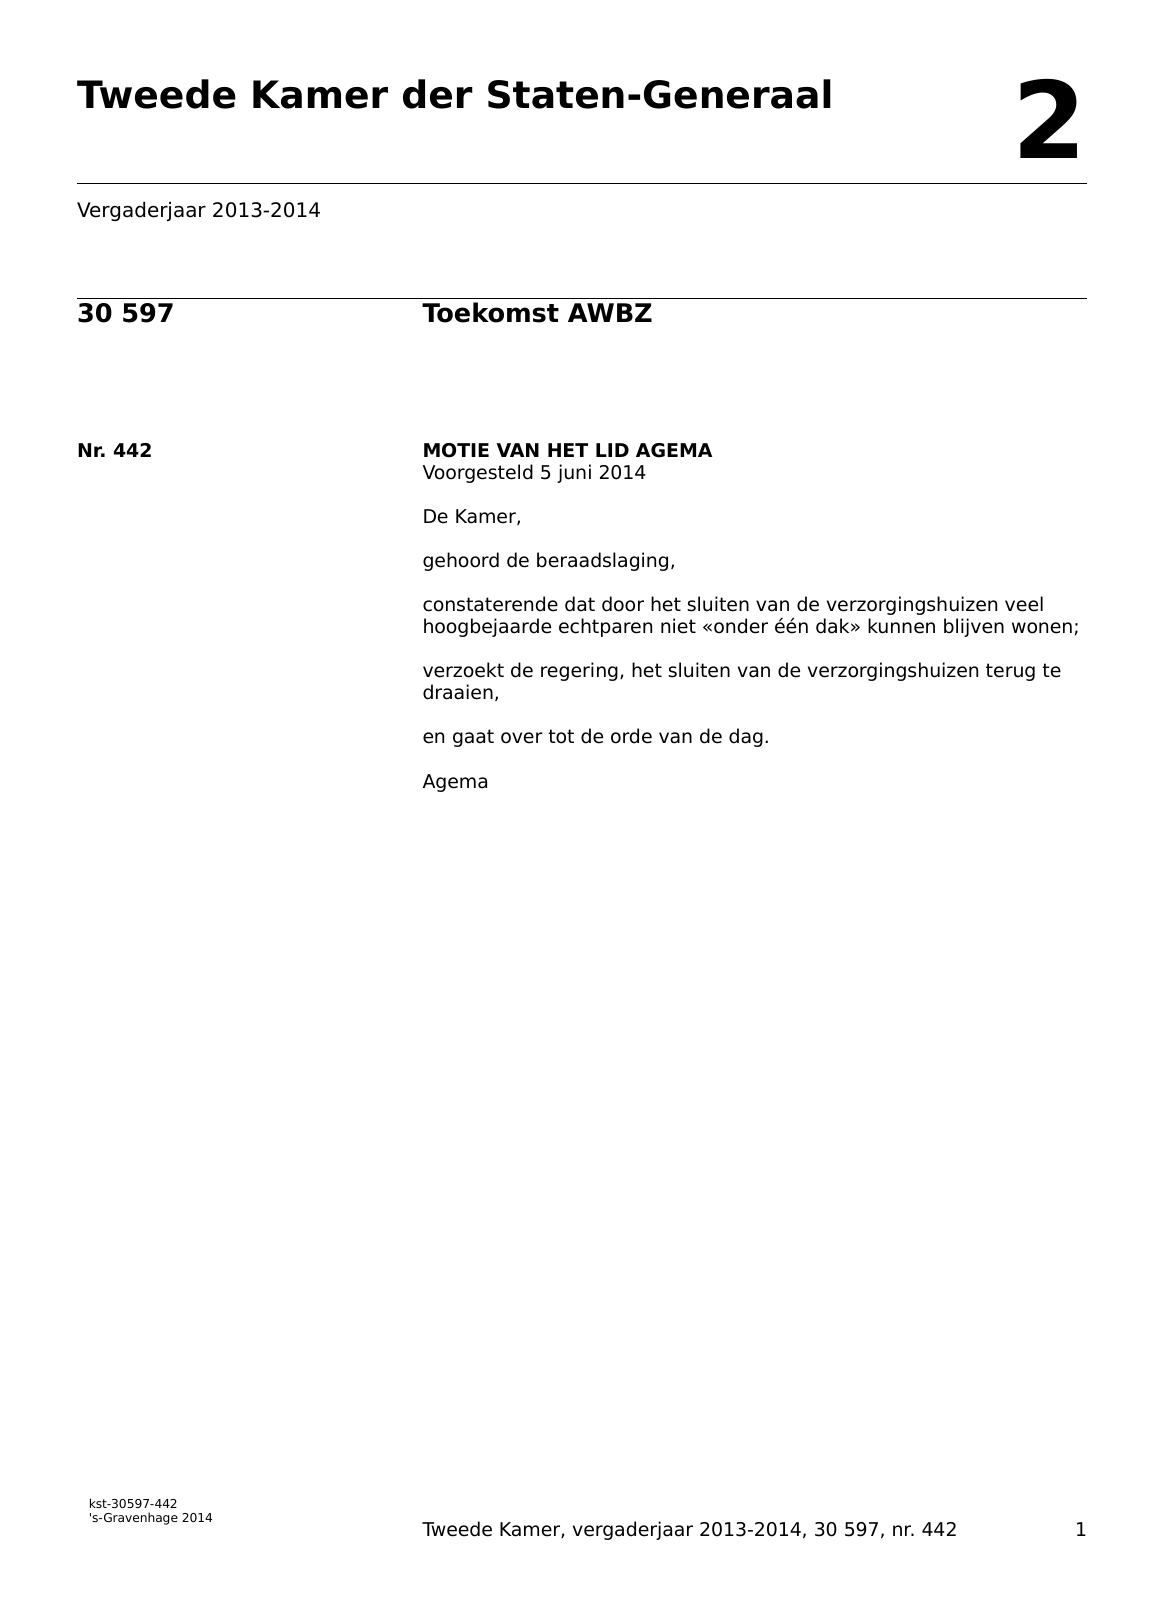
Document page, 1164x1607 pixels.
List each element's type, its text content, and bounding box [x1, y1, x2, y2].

text Agema [422, 771, 1087, 793]
table_header 2 [886, 59, 1087, 183]
text en gaat over tot de orde van de dag. [422, 726, 1087, 748]
text verzoekt de regering, het sluiten van de verzorgingshuizen terug te draaien, [422, 660, 1087, 704]
subtitle Nr. 442 MOTIE VAN HET LID AGEMA [77, 440, 1087, 462]
text Voorgesteld 5 juni 2014 [422, 462, 1087, 484]
text gehoord de beraadslaging, [422, 550, 1087, 572]
text De Kamer, [422, 506, 1087, 528]
table_cell Vergaderjaar 2013-2014 [77, 184, 1087, 298]
subtitle 30 597 Toekomst AWBZ [77, 299, 1087, 329]
text 's-Gravenhage 2014 [88, 1511, 323, 1525]
text constaterende dat door het sluiten van de verzorgingshuizen veel hoogbejaarde echtparen niet «onder één dak» kunnen blijven wonen; [422, 594, 1087, 638]
table_header Tweede Kamer der Staten-Generaal [77, 59, 886, 183]
text kst-30597-442 [88, 1497, 323, 1511]
